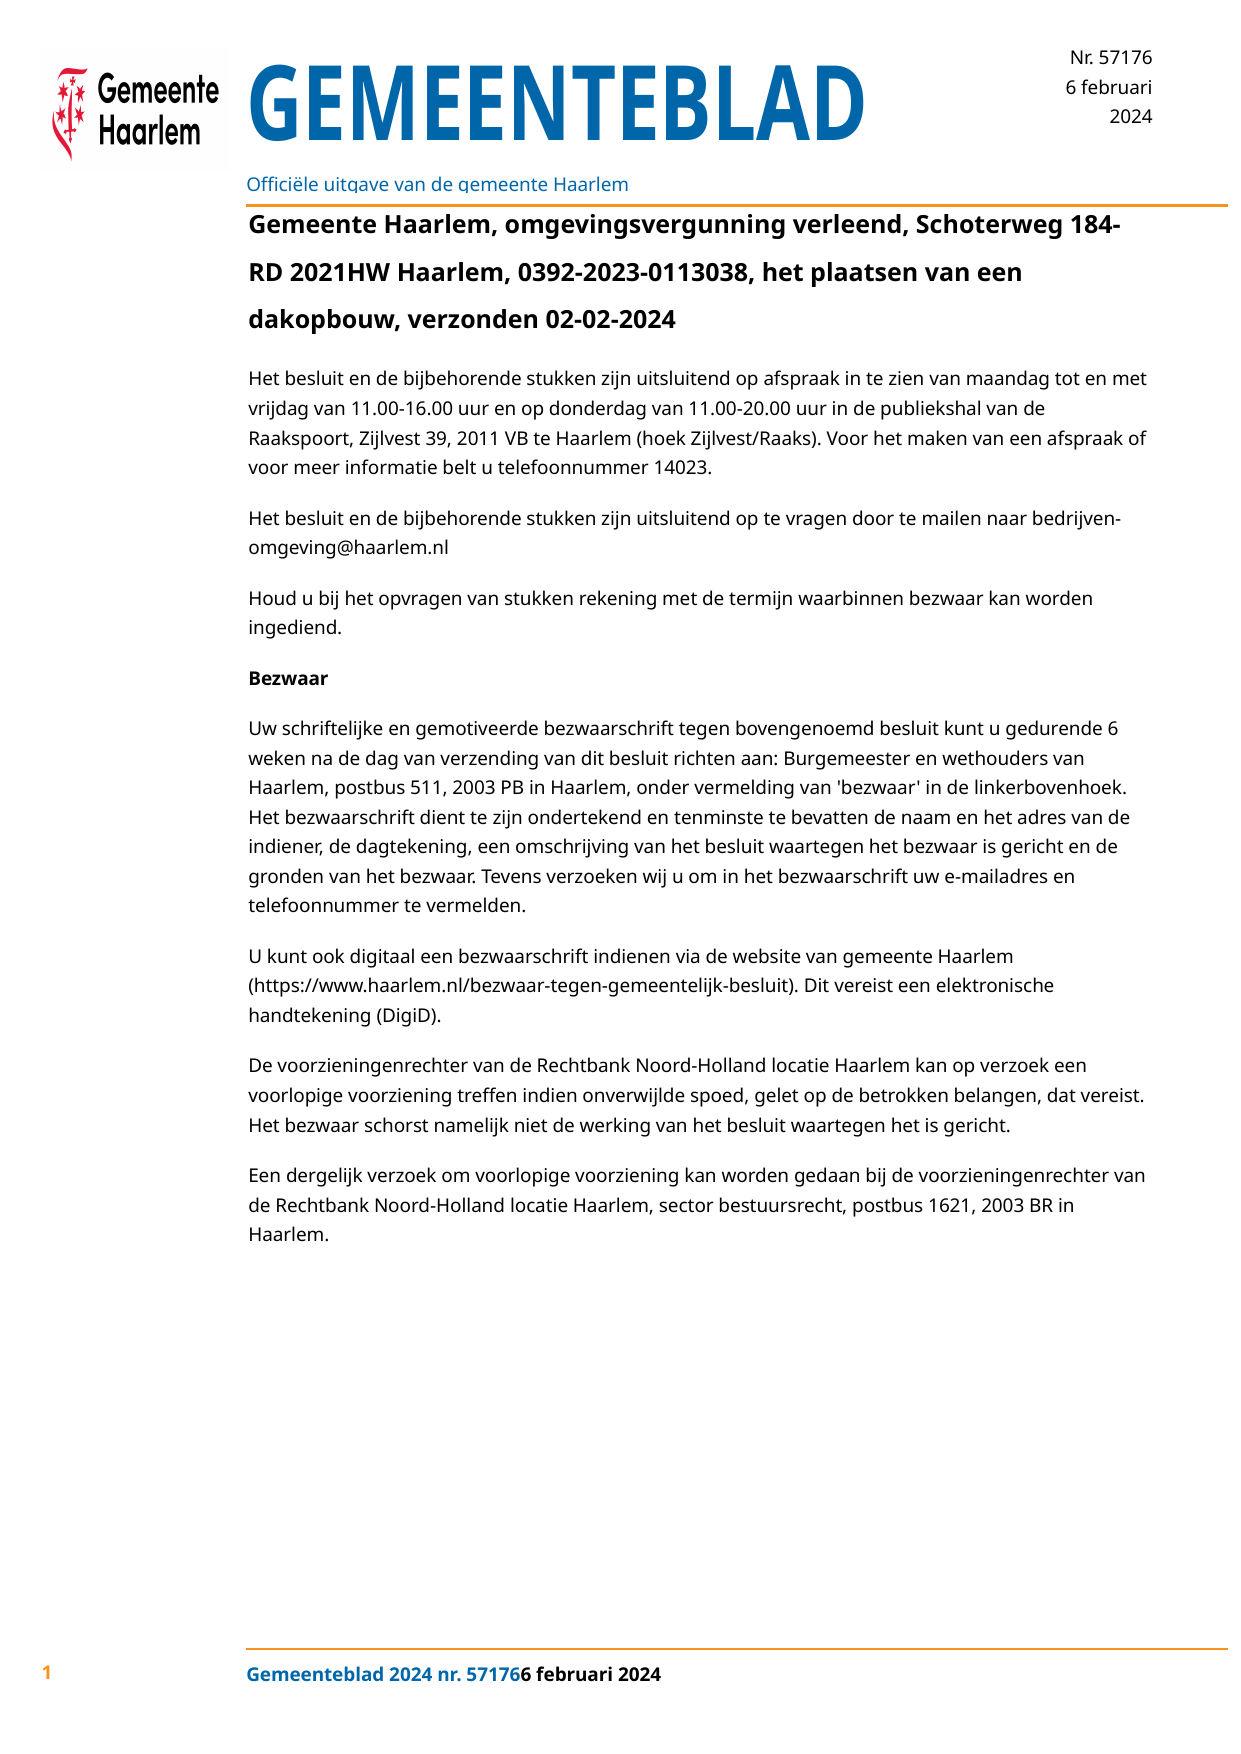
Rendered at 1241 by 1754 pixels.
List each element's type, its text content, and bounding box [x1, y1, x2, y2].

text Houd u bij het opvragen van stukken rekening met de termijn waarbinnen bezwaar kan worden ingediend. [248, 585, 1152, 640]
text De voorzieningenrechter van de Rechtbank Noord-Holland locatie Haarlem kan op verzoek een voorlopige voorziening treffen indien onverwijlde spoed, gelet op de betrokken belangen, dat vereist. Het bezwaar schorst namelijk niet de werking van het besluit waartegen het is gericht. [248, 1053, 1152, 1137]
text Het besluit en de bijbehorende stukken zijn uitsluitend op te vragen door te mailen naar bedrijven-omgeving@haarlem.nl [248, 505, 1152, 560]
picture [41, 47, 231, 172]
text Gemeente Haarlem, omgevingsvergunning verleend, Schoterweg 184-RD 2021HW Haarlem, 0392-2023-0113038, het plaatsen van een dakopbouw, verzonden 02-02-2024 [248, 207, 1152, 336]
text Het besluit en de bijbehorende stukken zijn uitsluitend op afspraak in te zien van maandag tot en met vrijdag van 11.00-16.00 uur en op donderdag van 11.00-20.00 uur in de publiekshal van de Raakspoort, Zijlvest 39, 2011 VB te Haarlem (hoek Zijlvest/Raaks). Voor het maken van een afspraak of voor meer informatie belt u telefoonnummer 14023. [248, 366, 1152, 480]
text Bezwaar [248, 665, 1152, 690]
text U kunt ook digitaal een bezwaarschrift indienen via de website van gemeente Haarlem (https://www.haarlem.nl/bezwaar-tegen-gemeentelijk-besluit). Dit vereist een elektronische handtekening (DigiD). [248, 943, 1152, 1028]
text Een dergelijk verzoek om voorlopige voorziening kan worden gedaan bij de voorzieningenrechter van de Rechtbank Noord-Holland locatie Haarlem, sector bestuursrecht, postbus 1621, 2003 BR in Haarlem. [248, 1162, 1152, 1247]
text Uw schriftelijke en gemotiveerde bezwaarschrift tegen bovengenoemd besluit kunt u gedurende 6 weken na de dag van verzending van dit besluit richten aan: Burgemeester en wethouders van Haarlem, postbus 511, 2003 PB in Haarlem, onder vermelding van 'bezwaar' in de linkerbovenhoek. Het bezwaarschrift dient te zijn ondertekend en tenminste te bevatten de naam en het adres van de indiener, de dagtekening, een omschrijving van het besluit waartegen het bezwaar is gericht en de gronden van het bezwaar. Tevens verzoeken wij u om in het bezwaarschrift uw e-mailadres en telefoonnummer te vermelden. [248, 715, 1152, 918]
